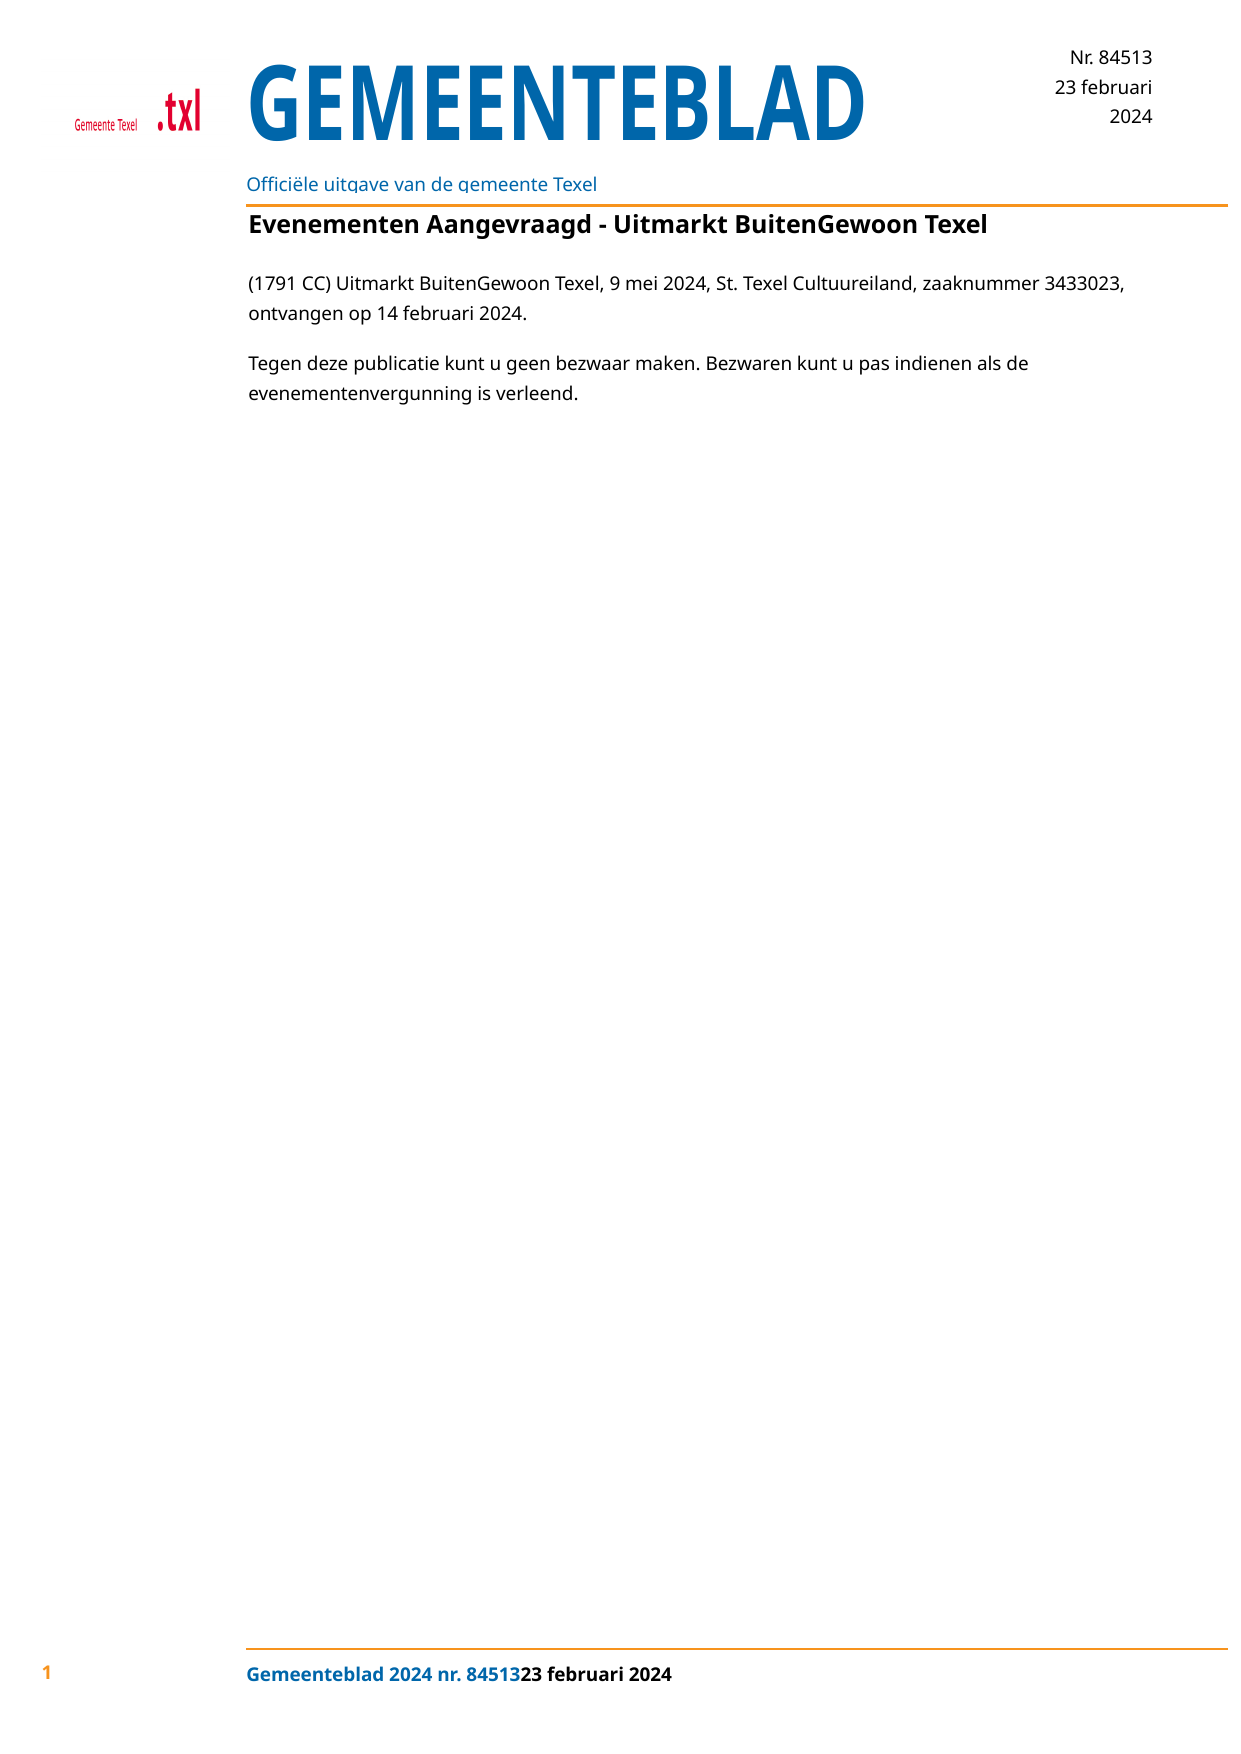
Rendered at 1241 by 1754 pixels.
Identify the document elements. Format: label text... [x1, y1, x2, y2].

text (1791 CC) Uitmarkt BuitenGewoon Texel, 9 mei 2024, St. Texel Cultuureiland, zaaknummer 3433023, ontvangen op 14 februari 2024. [248, 270, 1152, 326]
text Evenementen Aangevraagd - Uitmarkt BuitenGewoon Texel [248, 207, 1152, 241]
text Tegen deze publicatie kunt u geen bezwaar maken. Bezwaren kunt u pas indienen als de evenementenvergunning is verleend. [248, 350, 1152, 406]
picture [41, 47, 231, 172]
